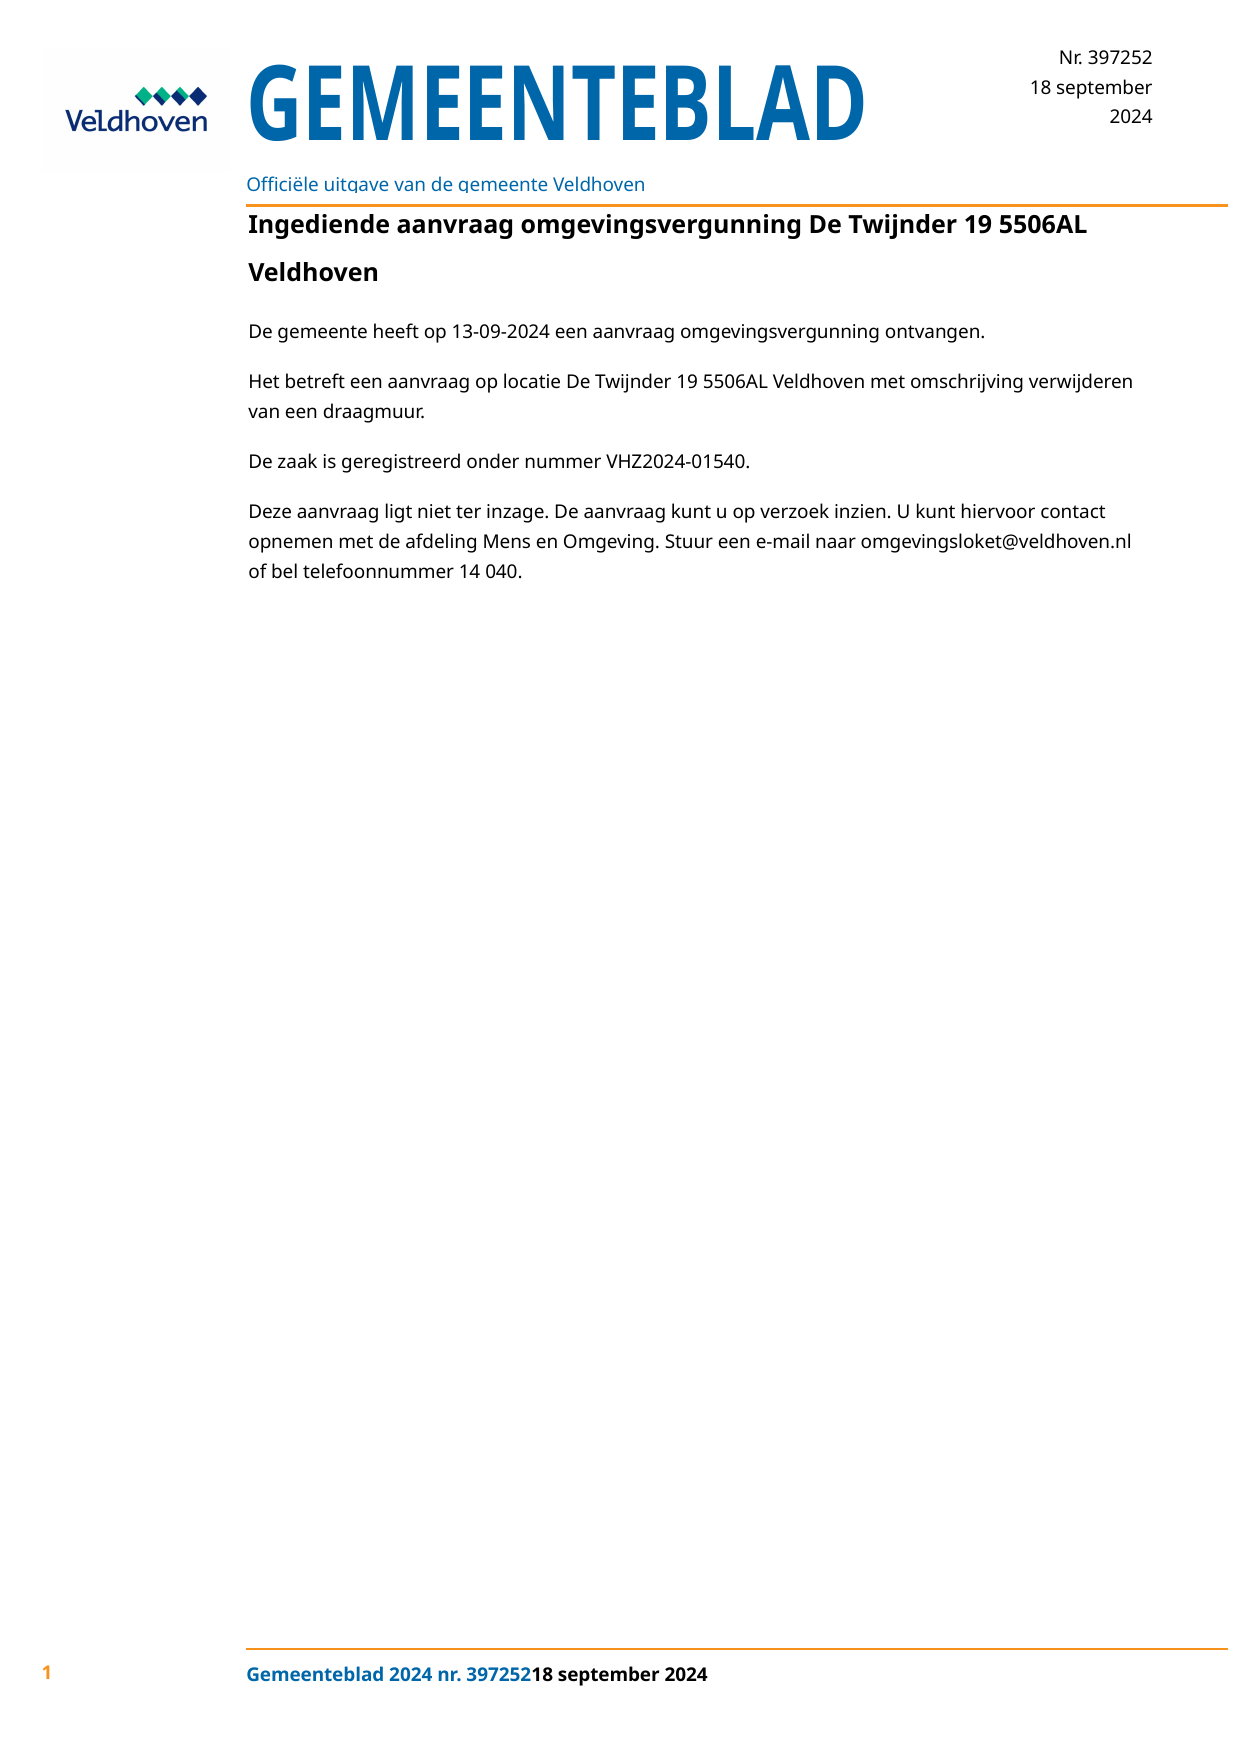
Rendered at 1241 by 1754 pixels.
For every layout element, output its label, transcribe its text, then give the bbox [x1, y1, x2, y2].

picture [41, 47, 231, 172]
text Ingediende aanvraag omgevingsvergunning De Twijnder 19 5506AL Veldhoven [248, 207, 1152, 288]
text Het betreft een aanvraag op locatie De Twijnder 19 5506AL Veldhoven met omschrijving verwijderen van een draagmuur. [248, 368, 1152, 424]
text Deze aanvraag ligt niet ter inzage. De aanvraag kunt u op verzoek inzien. U kunt hiervoor contact opnemen met de afdeling Mens en Omgeving. Stuur een e-mail naar omgevingsloket@veldhoven.nl of bel telefoonnummer 14 040. [248, 499, 1152, 584]
text De zaak is geregistreerd onder nummer VHZ2024-01540. [248, 448, 1152, 474]
text De gemeente heeft op 13-09-2024 een aanvraag omgevingsvergunning ontvangen. [248, 318, 1152, 344]
